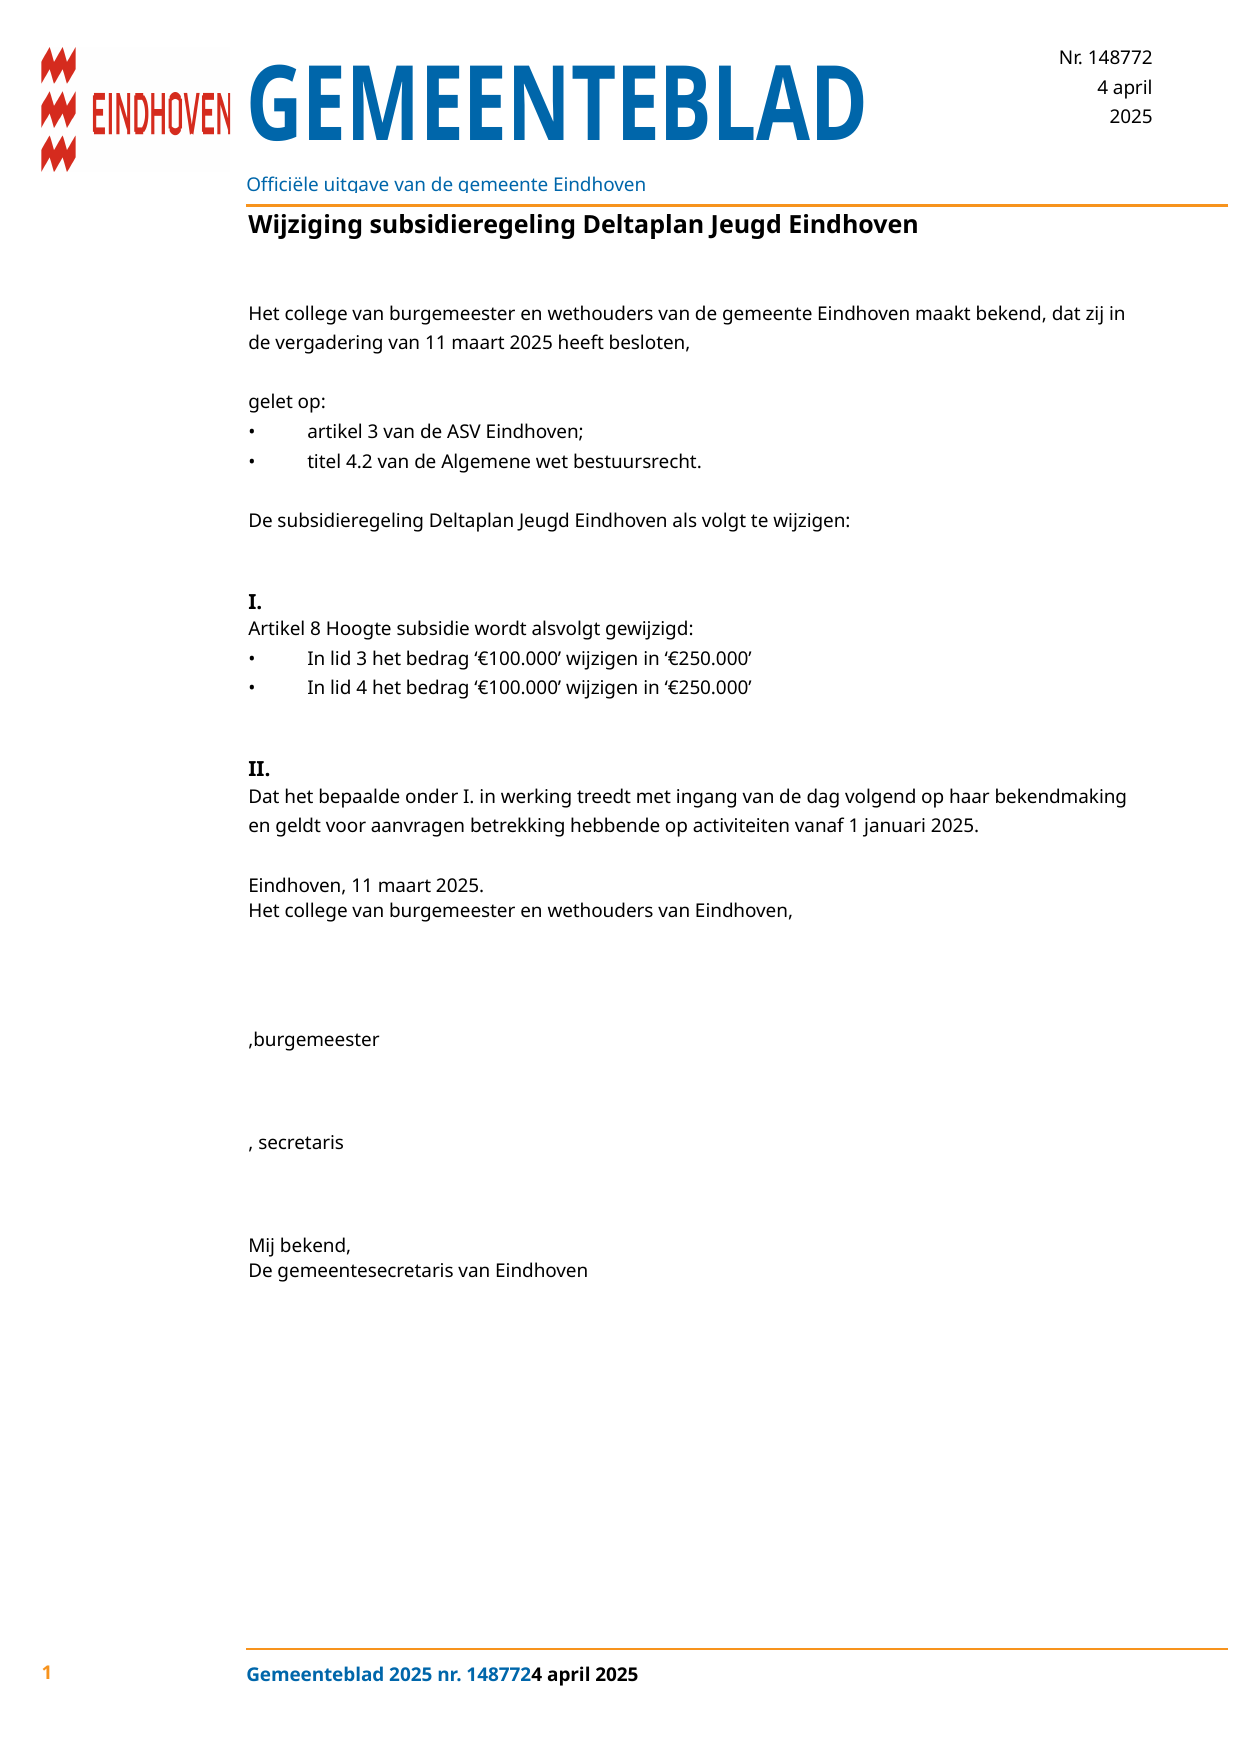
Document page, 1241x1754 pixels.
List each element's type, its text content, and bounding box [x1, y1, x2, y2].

text De subsidieregeling Deltaplan Jeugd Eindhoven als volgt te wijzigen: [248, 507, 1152, 533]
list artikel 3 van de ASV Eindhoven; [248, 418, 1152, 444]
text Wijziging subsidieregeling Deltaplan Jeugd Eindhoven [248, 207, 1152, 241]
text I. [248, 587, 1152, 615]
list titel 4.2 van de Algemene wet bestuursrecht. [248, 448, 1152, 473]
text Het college van burgemeester en wethouders van de gemeente Eindhoven maakt bekend, dat zij in de vergadering van 11 maart 2025 heeft besloten, [248, 300, 1152, 355]
text Het college van burgemeester en wethouders van Eindhoven, [248, 897, 1152, 923]
text II. [248, 754, 1152, 783]
text Artikel 8 Hoogte subsidie wordt alsvolgt gewijzigd: [248, 615, 1152, 641]
text gelet op: [248, 389, 1152, 414]
text ,burgemeester [248, 1026, 1152, 1052]
text De gemeentesecretaris van Eindhoven [248, 1258, 1152, 1283]
text , secretaris [248, 1129, 1152, 1155]
picture [41, 47, 231, 172]
list In lid 3 het bedrag ‘€100.000’ wijzigen in ‘€250.000’ [248, 645, 1152, 671]
text Dat het bepaalde onder I. in werking treedt met ingang van de dag volgend op haar bekendmaking en geldt voor aanvragen betrekking hebbende op activiteiten vanaf 1 januari 2025. [248, 783, 1152, 838]
list In lid 4 het bedrag ‘€100.000’ wijzigen in ‘€250.000’ [248, 674, 1152, 700]
text Eindhoven, 11 maart 2025. [248, 872, 1152, 897]
text Mij bekend, [248, 1232, 1152, 1258]
